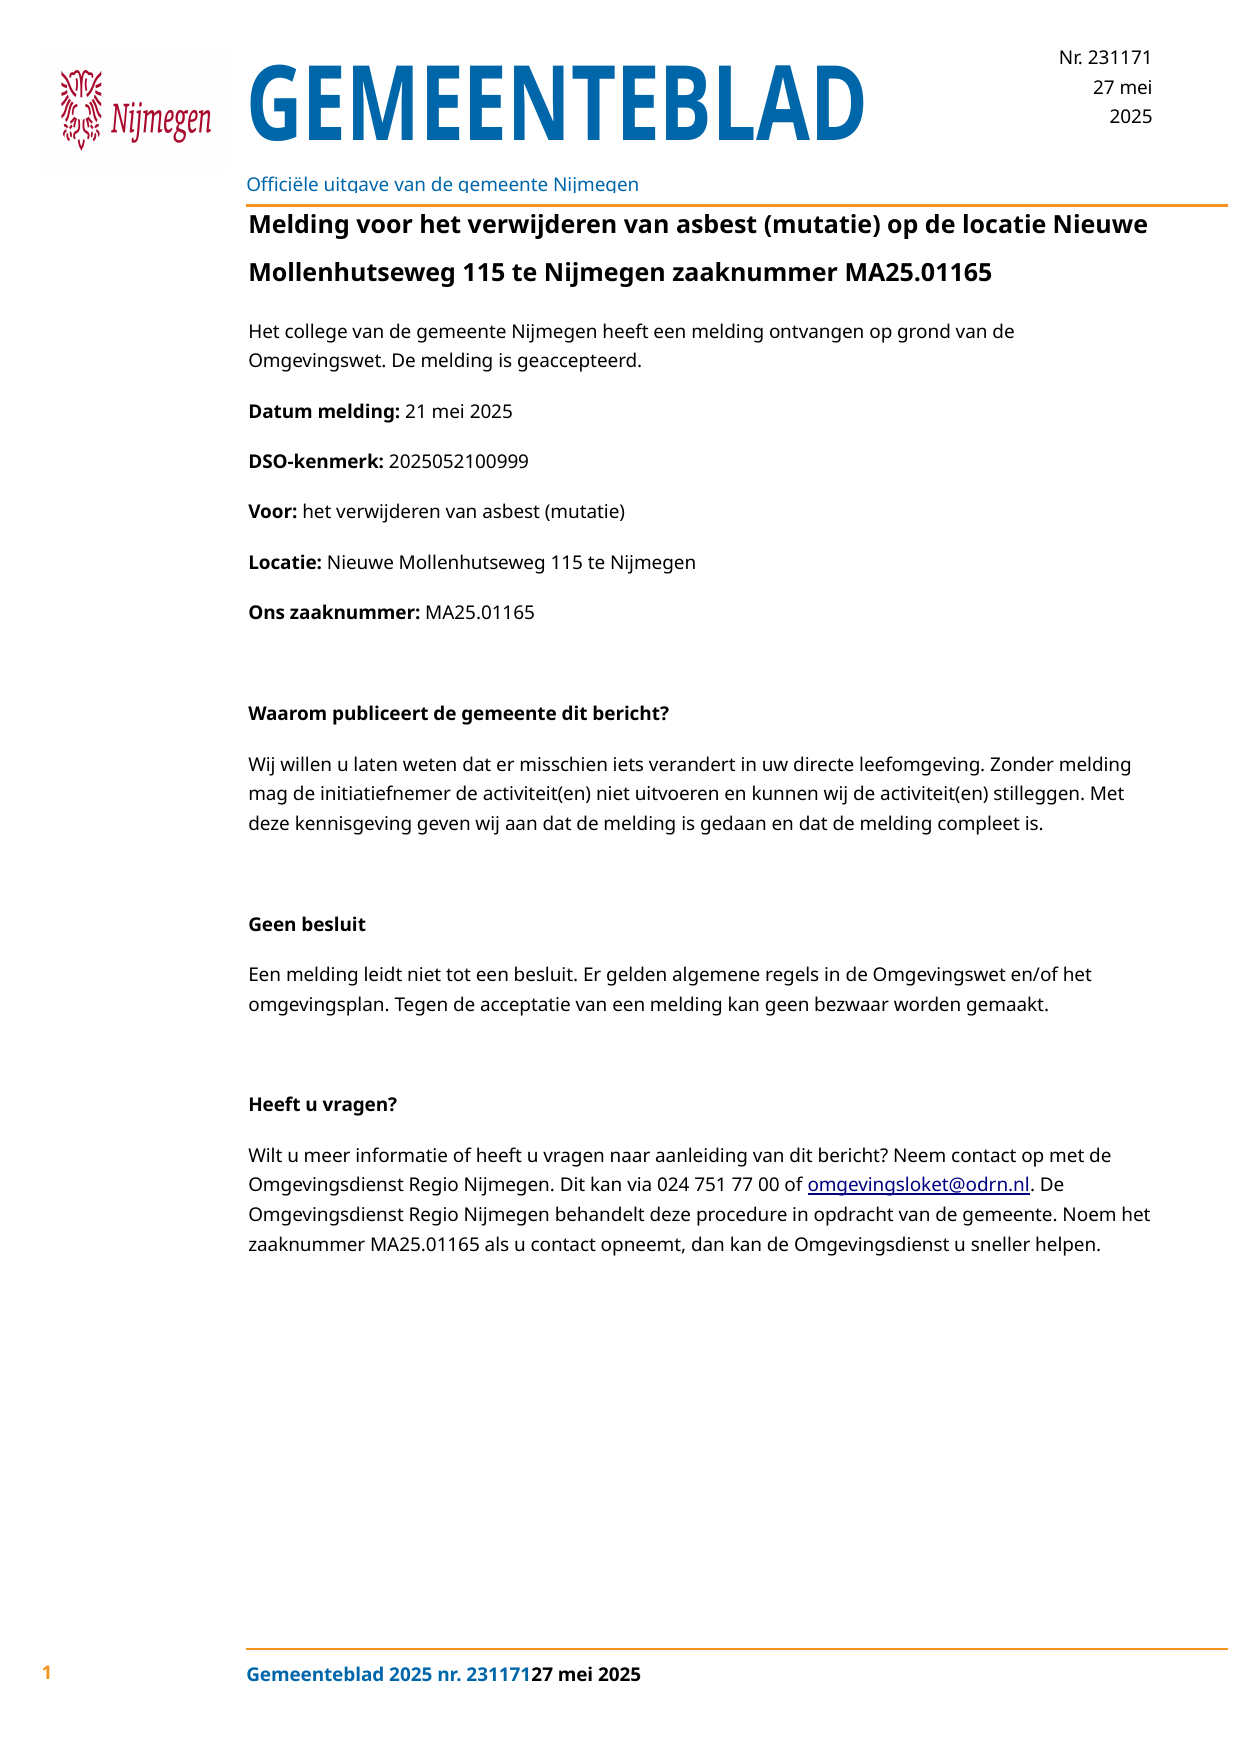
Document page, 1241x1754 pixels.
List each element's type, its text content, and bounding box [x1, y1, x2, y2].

text Ons zaaknummer: MA25.01165 [248, 599, 1152, 625]
text Wij willen u laten weten dat er misschien iets verandert in uw directe leefomgeving. Zonder melding mag de initiatiefnemer de activiteit(en) niet uitvoeren en kunnen wij de activiteit(en) stilleggen. Met deze kennisgeving geven wij aan dat de melding is gedaan en dat de melding compleet is. [248, 751, 1152, 836]
text Geen besluit [248, 911, 1152, 937]
text Waarom publiceert de gemeente dit bericht? [248, 700, 1152, 726]
text Een melding leidt niet tot een besluit. Er gelden algemene regels in de Omgevingswet en/of het omgevingsplan. Tegen de acceptatie van een melding kan geen bezwaar worden gemaakt. [248, 961, 1152, 1017]
text DSO-kenmerk: 2025052100999 [248, 448, 1152, 474]
text Het college van de gemeente Nijmegen heeft een melding ontvangen op grond van de Omgevingswet. De melding is geaccepteerd. [248, 318, 1152, 373]
text Datum melding: 21 mei 2025 [248, 398, 1152, 424]
text Wilt u meer informatie of heeft u vragen naar aanleiding van dit bericht? Neem contact op met de Omgevingsdienst Regio Nijmegen. Dit kan via 024 751 77 00 of omgevingsloket@odrn.nl. De Omgevingsdienst Regio Nijmegen behandelt deze procedure in opdracht van de gemeente. Noem het zaaknummer MA25.01165 als u contact opneemt, dan kan de Omgevingsdienst u sneller helpen. [248, 1142, 1152, 1257]
text Heeft u vragen? [248, 1092, 1152, 1117]
text Locatie: Nieuwe Mollenhutseweg 115 te Nijmegen [248, 549, 1152, 575]
text Melding voor het verwijderen van asbest (mutatie) op de locatie Nieuwe Mollenhutseweg 115 te Nijmegen zaaknummer MA25.01165 [248, 207, 1152, 288]
picture [41, 47, 231, 172]
text Voor: het verwijderen van asbest (mutatie) [248, 499, 1152, 524]
